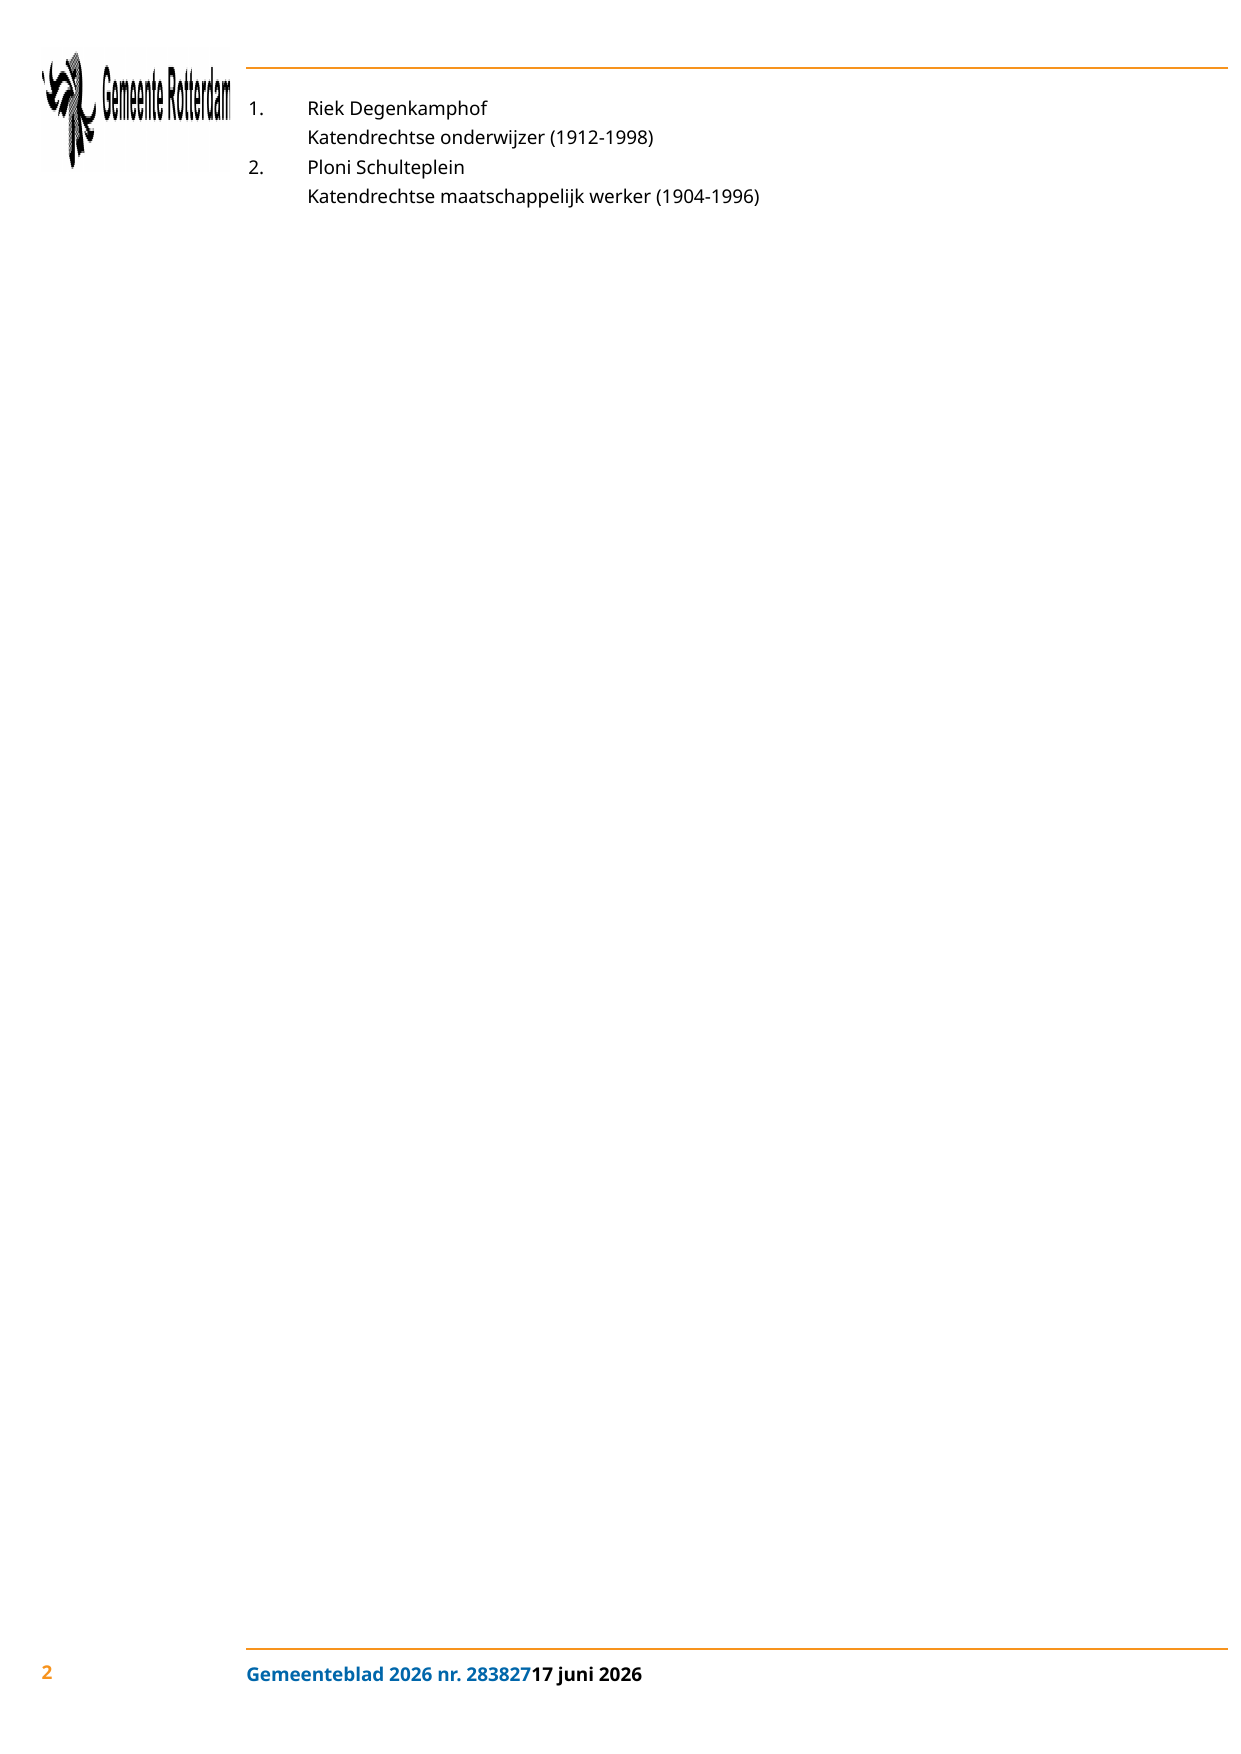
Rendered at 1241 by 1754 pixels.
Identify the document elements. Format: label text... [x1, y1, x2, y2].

list Katendrechtse onderwijzer (1912-1998) [248, 124, 1152, 150]
picture [41, 47, 231, 172]
list Riek Degenkamphof [248, 95, 1152, 121]
list Katendrechtse maatschappelijk werker (1904-1996) [248, 183, 1152, 209]
list Ploni Schulteplein [248, 154, 1152, 180]
